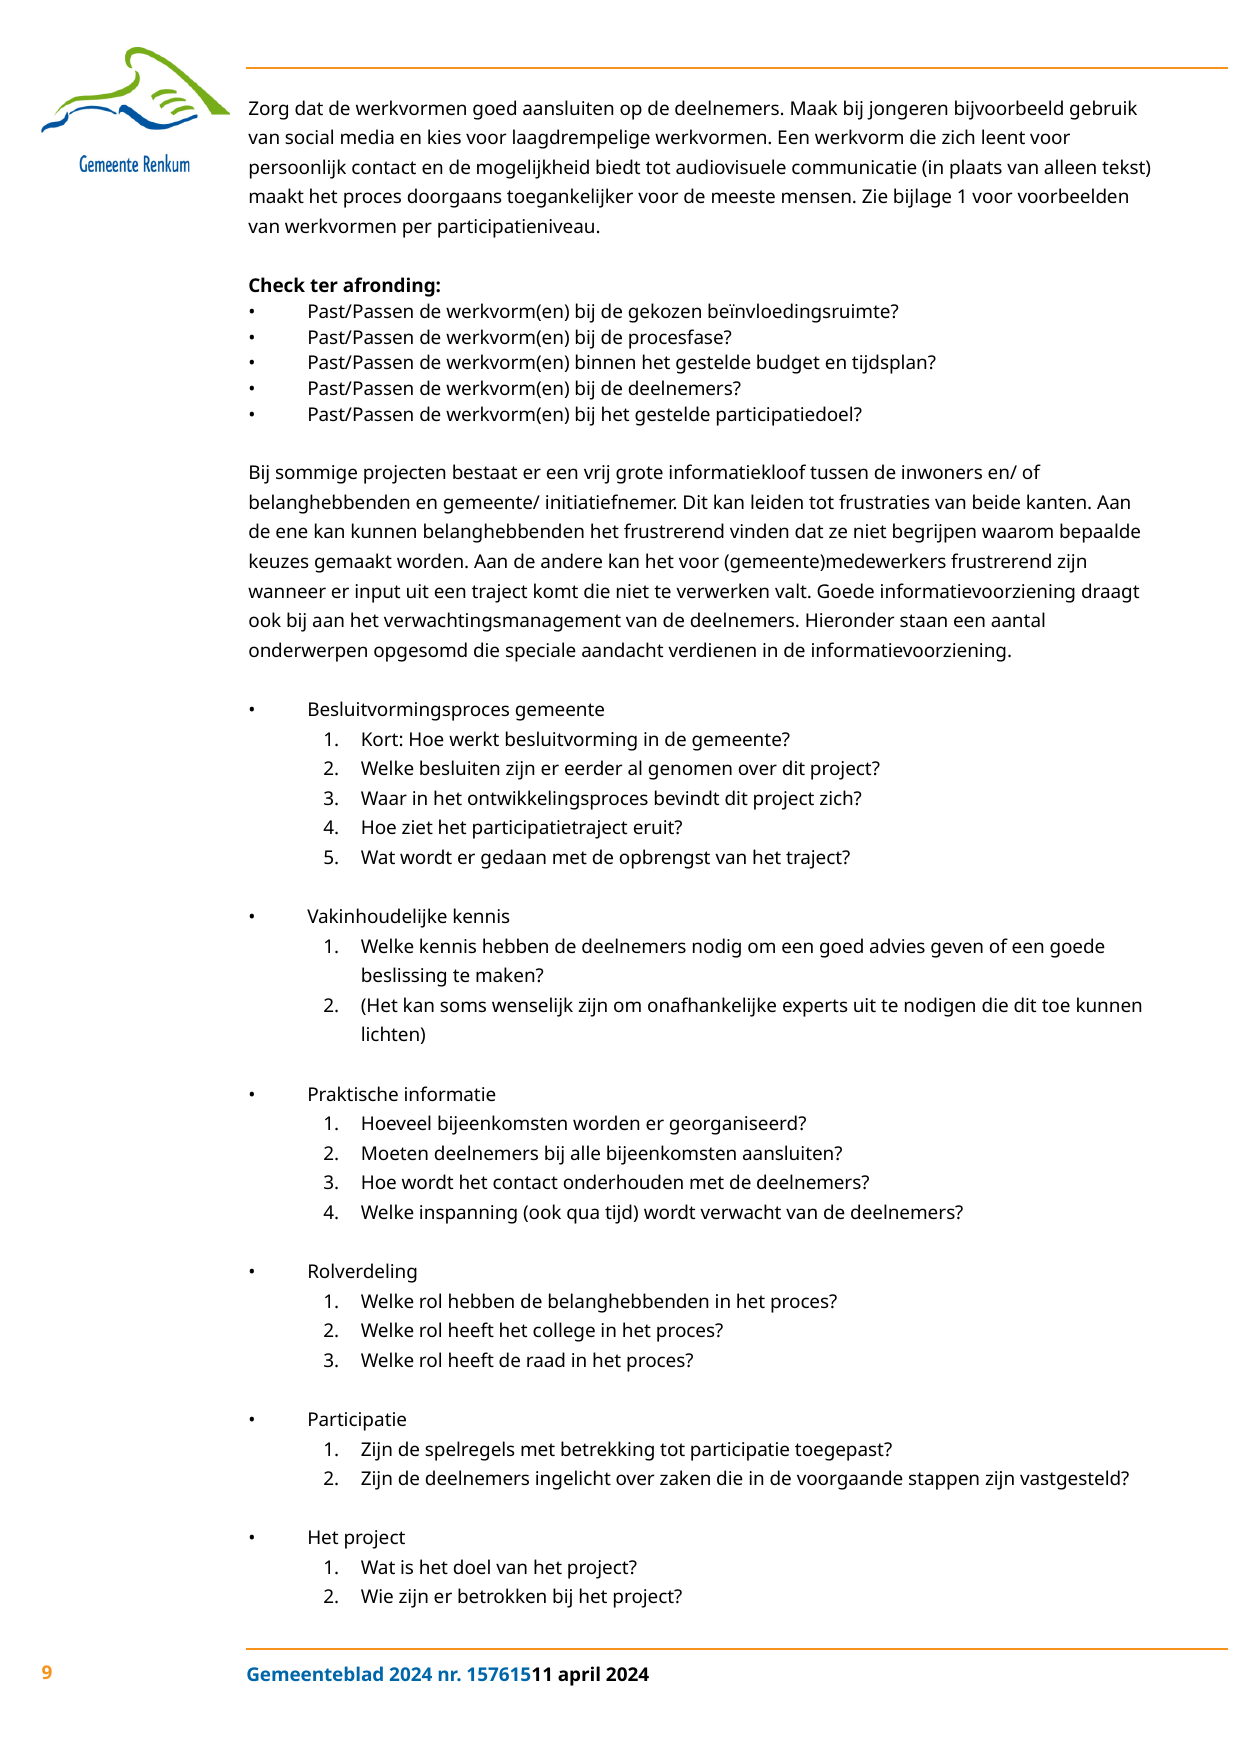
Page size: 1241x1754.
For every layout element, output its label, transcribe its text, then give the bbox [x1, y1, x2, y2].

text Zorg dat de werkvormen goed aansluiten op de deelnemers. Maak bij jongeren bijvoorbeeld gebruik van social media en kies voor laagdrempelige werkvormen. Een werkvorm die zich leent voor persoonlijk contact en de mogelijkheid biedt tot audiovisuele communicatie (in plaats van alleen tekst) maakt het proces doorgaans toegankelijker voor de meeste mensen. Zie bijlage 1 voor voorbeelden van werkvormen per participatieniveau. [248, 95, 1152, 239]
table_cell Past/Passen de werkvorm(en) bij het gestelde participatiedoel? [248, 401, 1152, 427]
table_header Check ter afronding: [248, 273, 1152, 298]
list (Het kan soms wenselijk zijn om onafhankelijke experts uit te nodigen die dit toe kunnen lichten) [323, 992, 1152, 1047]
list Zijn de spelregels met betrekking tot participatie toegepast? [323, 1436, 1152, 1462]
picture [41, 47, 231, 172]
list Welke rol hebben de belanghebbenden in het proces? [323, 1288, 1152, 1314]
list Welke rol heeft de raad in het proces? [323, 1347, 1152, 1373]
list Zijn de deelnemers ingelicht over zaken die in de voorgaande stappen zijn vastgesteld? [323, 1465, 1152, 1491]
list Het project [248, 1524, 1152, 1550]
list Hoe ziet het participatietraject eruit? [323, 814, 1152, 840]
list Besluitvormingsproces gemeente [248, 696, 1152, 722]
table_cell Past/Passen de werkvorm(en) bij de deelnemers? [248, 375, 1152, 401]
list Participatie [248, 1406, 1152, 1432]
list Waar in het ontwikkelingsproces bevindt dit project zich? [323, 785, 1152, 811]
table_cell Past/Passen de werkvorm(en) bij de gekozen beïnvloedingsruimte? [248, 298, 1152, 324]
list Wie zijn er betrokken bij het project? [323, 1584, 1152, 1609]
table_cell Past/Passen de werkvorm(en) binnen het gestelde budget en tijdsplan? [248, 350, 1152, 375]
list Vakinhoudelijke kennis [248, 903, 1152, 929]
list Welke kennis hebben de deelnemers nodig om een goed advies geven of een goede beslissing te maken? [323, 933, 1152, 988]
table_cell Past/Passen de werkvorm(en) bij de procesfase? [248, 324, 1152, 349]
list Wat is het doel van het project? [323, 1554, 1152, 1580]
list Welke inspanning (ook qua tijd) wordt verwacht van de deelnemers? [323, 1199, 1152, 1225]
list Rolverdeling [248, 1258, 1152, 1284]
list Kort: Hoe werkt besluitvorming in de gemeente? [323, 726, 1152, 752]
text Bij sommige projecten bestaat er een vrij grote informatiekloof tussen de inwoners en/ of belanghebbenden en gemeente/ initiatiefnemer. Dit kan leiden tot frustraties van beide kanten. Aan de ene kan kunnen belanghebbenden het frustrerend vinden dat ze niet begrijpen waarom bepaalde keuzes gemaakt worden. Aan de andere kan het voor (gemeente)medewerkers frustrerend zijn wanneer er input uit een traject komt die niet te verwerken valt. Goede informatievoorziening draagt ook bij aan het verwachtingsmanagement van de deelnemers. Hieronder staan een aantal onderwerpen opgesomd die speciale aandacht verdienen in de informatievoorziening. [248, 459, 1152, 663]
list Moeten deelnemers bij alle bijeenkomsten aansluiten? [323, 1140, 1152, 1166]
list Hoe wordt het contact onderhouden met de deelnemers? [323, 1169, 1152, 1195]
list Welke rol heeft het college in het proces? [323, 1317, 1152, 1343]
list Welke besluiten zijn er eerder al genomen over dit project? [323, 755, 1152, 781]
list Wat wordt er gedaan met de opbrengst van het traject? [323, 844, 1152, 870]
list Hoeveel bijeenkomsten worden er georganiseerd? [323, 1110, 1152, 1136]
list Praktische informatie [248, 1081, 1152, 1107]
